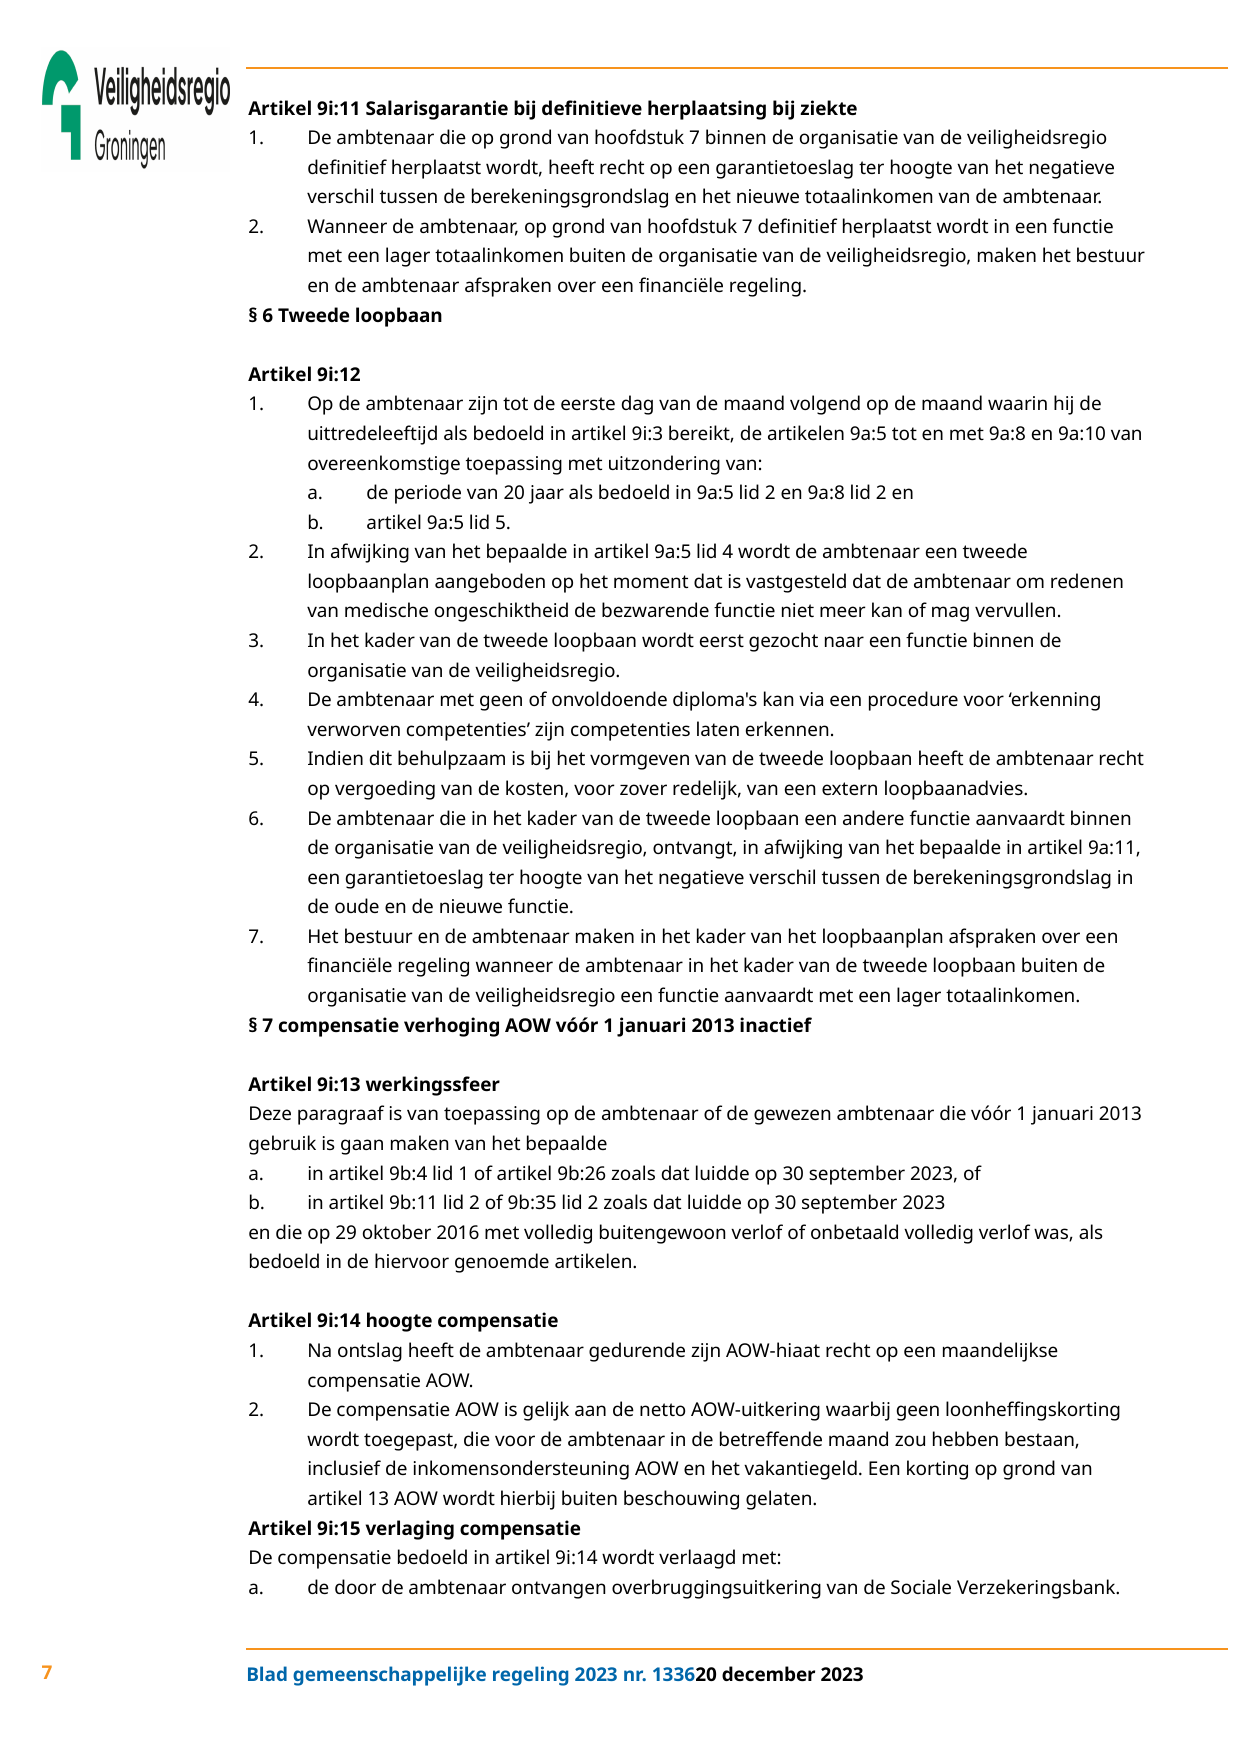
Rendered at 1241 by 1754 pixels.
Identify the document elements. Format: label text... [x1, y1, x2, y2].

list Indien dit behulpzaam is bij het vormgeven van de tweede loopbaan heeft de ambtenaar recht op vergoeding van de kosten, voor zover redelijk, van een extern loopbaanadvies. [248, 746, 1152, 801]
text § 7 compensatie verhoging AOW vóór 1 januari 2013 inactief [248, 1012, 1152, 1038]
list De ambtenaar die in het kader van de tweede loopbaan een andere functie aanvaardt binnen de organisatie van de veiligheidsregio, ontvangt, in afwijking van het bepaalde in artikel 9a:11, een garantietoeslag ter hoogte van het negatieve verschil tussen de berekeningsgrondslag in de oude en de nieuwe functie. [248, 805, 1152, 919]
list artikel 9a:5 lid 5. [307, 509, 1152, 535]
list De compensatie AOW is gelijk aan de netto AOW-uitkering waarbij geen loonheffingskorting wordt toegepast, die voor de ambtenaar in de betreffende maand zou hebben bestaan, inclusief de inkomensondersteuning AOW en het vakantiegeld. Een korting op grond van artikel 13 AOW wordt hierbij buiten beschouwing gelaten. [248, 1396, 1152, 1511]
text Deze paragraaf is van toepassing op de ambtenaar of de gewezen ambtenaar die vóór 1 januari 2013 gebruik is gaan maken van het bepaalde [248, 1101, 1152, 1156]
list De ambtenaar die op grond van hoofdstuk 7 binnen de organisatie van de veiligheidsregio definitief herplaatst wordt, heeft recht op een garantietoeslag ter hoogte van het negatieve verschil tussen de berekeningsgrondslag en het nieuwe totaalinkomen van de ambtenaar. [248, 124, 1152, 209]
list In afwijking van het bepaalde in artikel 9a:5 lid 4 wordt de ambtenaar een tweede loopbaanplan aangeboden op het moment dat is vastgesteld dat de ambtenaar om redenen van medische ongeschiktheid de bezwarende functie niet meer kan of mag vervullen. [248, 538, 1152, 623]
picture [41, 47, 231, 172]
list Op de ambtenaar zijn tot de eerste dag van de maand volgend op de maand waarin hij de uittredeleeftijd als bedoeld in artikel 9i:3 bereikt, de artikelen 9a:5 tot en met 9a:8 en 9a:10 van overeenkomstige toepassing met uitzondering van: [248, 391, 1152, 476]
list Wanneer de ambtenaar, op grond van hoofdstuk 7 definitief herplaatst wordt in een functie met een lager totaalinkomen buiten de organisatie van de veiligheidsregio, maken het bestuur en de ambtenaar afspraken over een financiële regeling. [248, 213, 1152, 298]
text § 6 Tweede loopbaan [248, 302, 1152, 328]
list Het bestuur en de ambtenaar maken in het kader van het loopbaanplan afspraken over een financiële regeling wanneer de ambtenaar in het kader van de tweede loopbaan buiten de organisatie van de veiligheidsregio een functie aanvaardt met een lager totaalinkomen. [248, 923, 1152, 1008]
list Na ontslag heeft de ambtenaar gedurende zijn AOW-hiaat recht op een maandelijkse compensatie AOW. [248, 1337, 1152, 1393]
text Artikel 9i:11 Salarisgarantie bij definitieve herplaatsing bij ziekte [248, 95, 1152, 121]
list In het kader van de tweede loopbaan wordt eerst gezocht naar een functie binnen de organisatie van de veiligheidsregio. [248, 627, 1152, 683]
list De ambtenaar met geen of onvoldoende diploma's kan via een procedure voor ‘erkenning verworven competenties’ zijn competenties laten erkennen. [248, 686, 1152, 742]
text Artikel 9i:13 werkingssfeer [248, 1071, 1152, 1097]
text Artikel 9i:14 hoogte compensatie [248, 1308, 1152, 1333]
list in artikel 9b:4 lid 1 of artikel 9b:26 zoals dat luidde op 30 september 2023, of [248, 1160, 1152, 1186]
list de periode van 20 jaar als bedoeld in 9a:5 lid 2 en 9a:8 lid 2 en [307, 479, 1152, 505]
list in artikel 9b:11 lid 2 of 9b:35 lid 2 zoals dat luidde op 30 september 2023 [248, 1189, 1152, 1215]
list de door de ambtenaar ontvangen overbruggingsuitkering van de Sociale Verzekeringsbank. [248, 1574, 1152, 1600]
text en die op 29 oktober 2016 met volledig buitengewoon verlof of onbetaald volledig verlof was, als bedoeld in de hiervoor genoemde artikelen. [248, 1219, 1152, 1274]
text Artikel 9i:15 verlaging compensatie [248, 1515, 1152, 1541]
text Artikel 9i:12 [248, 361, 1152, 387]
text De compensatie bedoeld in artikel 9i:14 wordt verlaagd met: [248, 1544, 1152, 1570]
